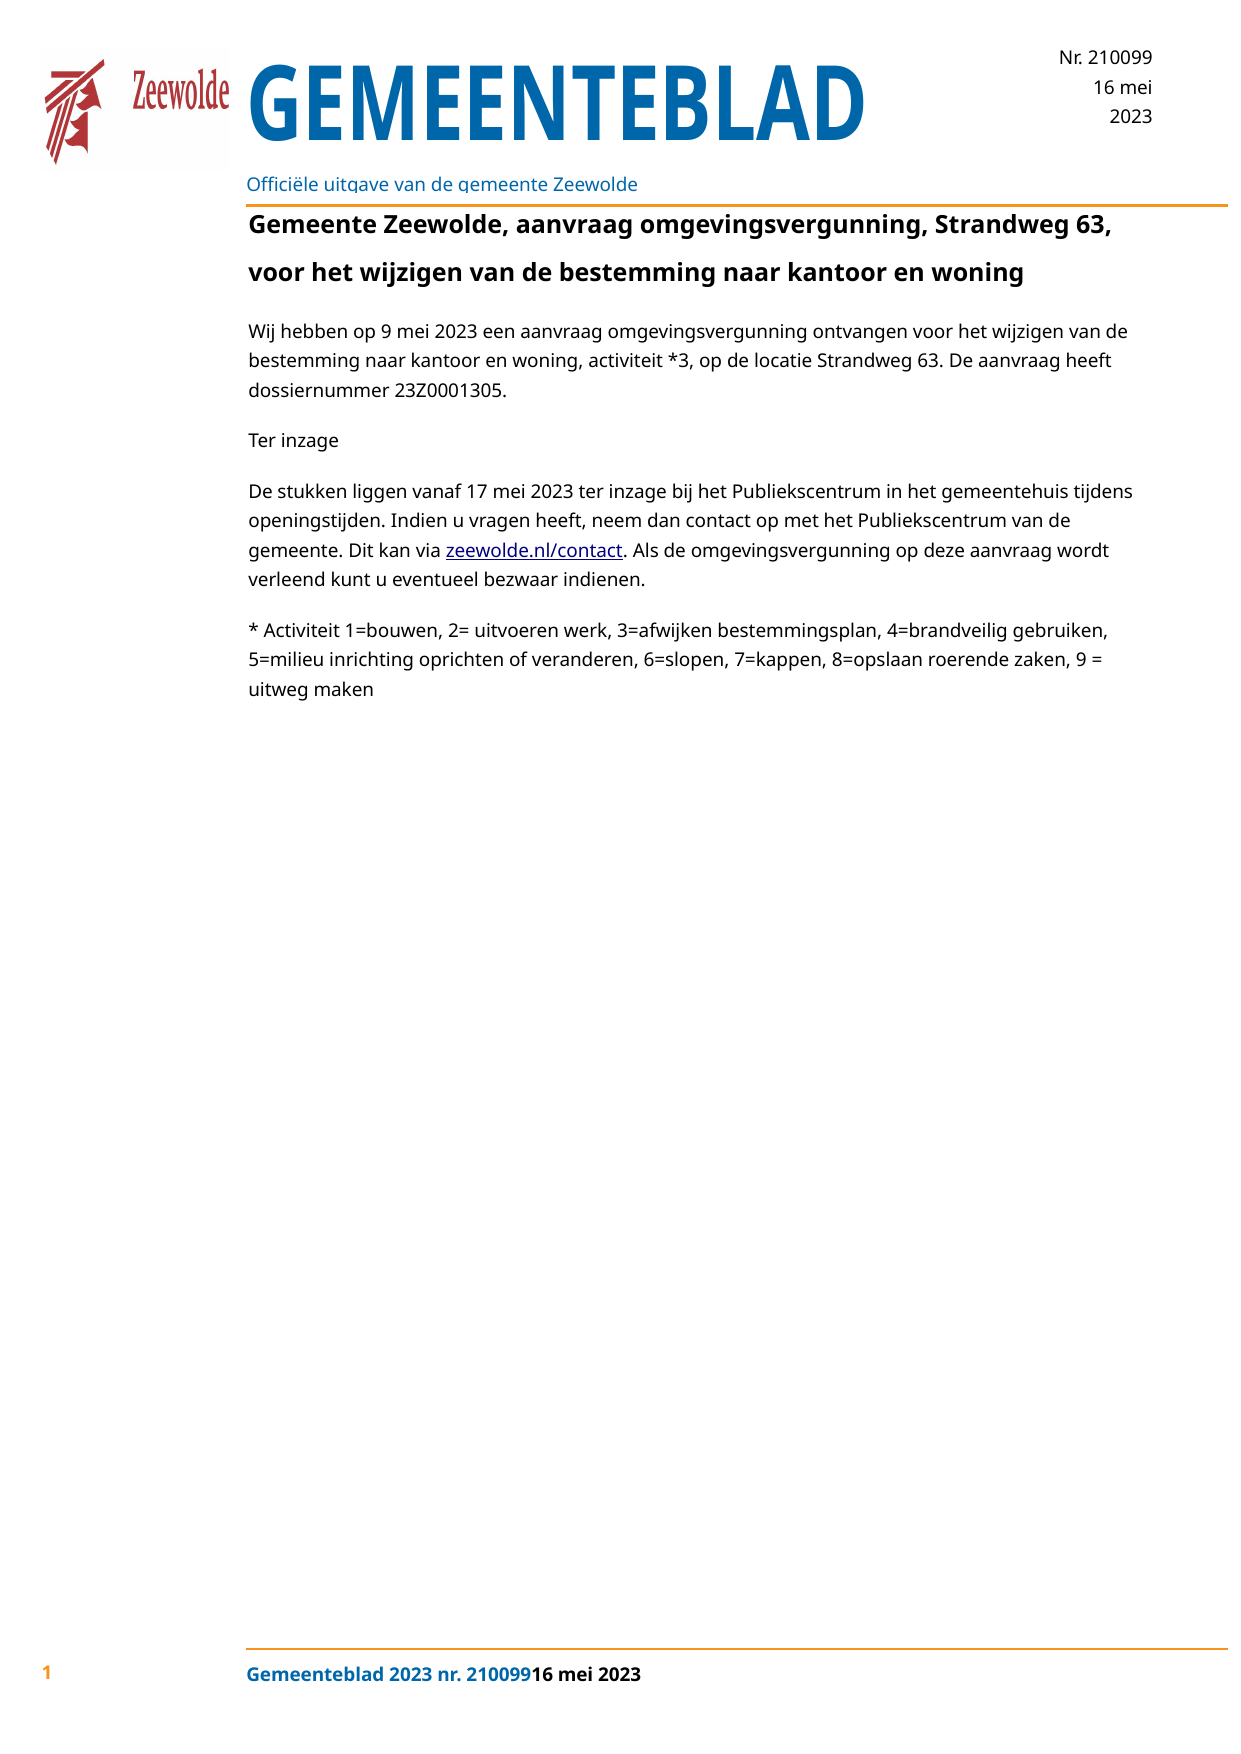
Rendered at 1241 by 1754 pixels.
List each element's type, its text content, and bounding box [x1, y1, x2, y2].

text * Activiteit 1=bouwen, 2= uitvoeren werk, 3=afwijken bestemmingsplan, 4=brandveilig gebruiken, 5=milieu inrichting oprichten of veranderen, 6=slopen, 7=kappen, 8=opslaan roerende zaken, 9 = uitweg maken [248, 617, 1152, 702]
text De stukken liggen vanaf 17 mei 2023 ter inzage bij het Publiekscentrum in het gemeentehuis tijdens openingstijden. Indien u vragen heeft, neem dan contact op met het Publiekscentrum van de gemeente. Dit kan via zeewolde.nl/contact. Als de omgevingsvergunning op deze aanvraag wordt verleend kunt u eventueel bezwaar indienen. [248, 478, 1152, 592]
text Gemeente Zeewolde, aanvraag omgevingsvergunning, Strandweg 63, voor het wijzigen van de bestemming naar kantoor en woning [248, 207, 1152, 288]
text Wij hebben op 9 mei 2023 een aanvraag omgevingsvergunning ontvangen voor het wijzigen van de bestemming naar kantoor en woning, activiteit *3, op de locatie Strandweg 63. De aanvraag heeft dossiernummer 23Z0001305. [248, 318, 1152, 403]
text Ter inzage [248, 427, 1152, 453]
picture [41, 47, 231, 172]
